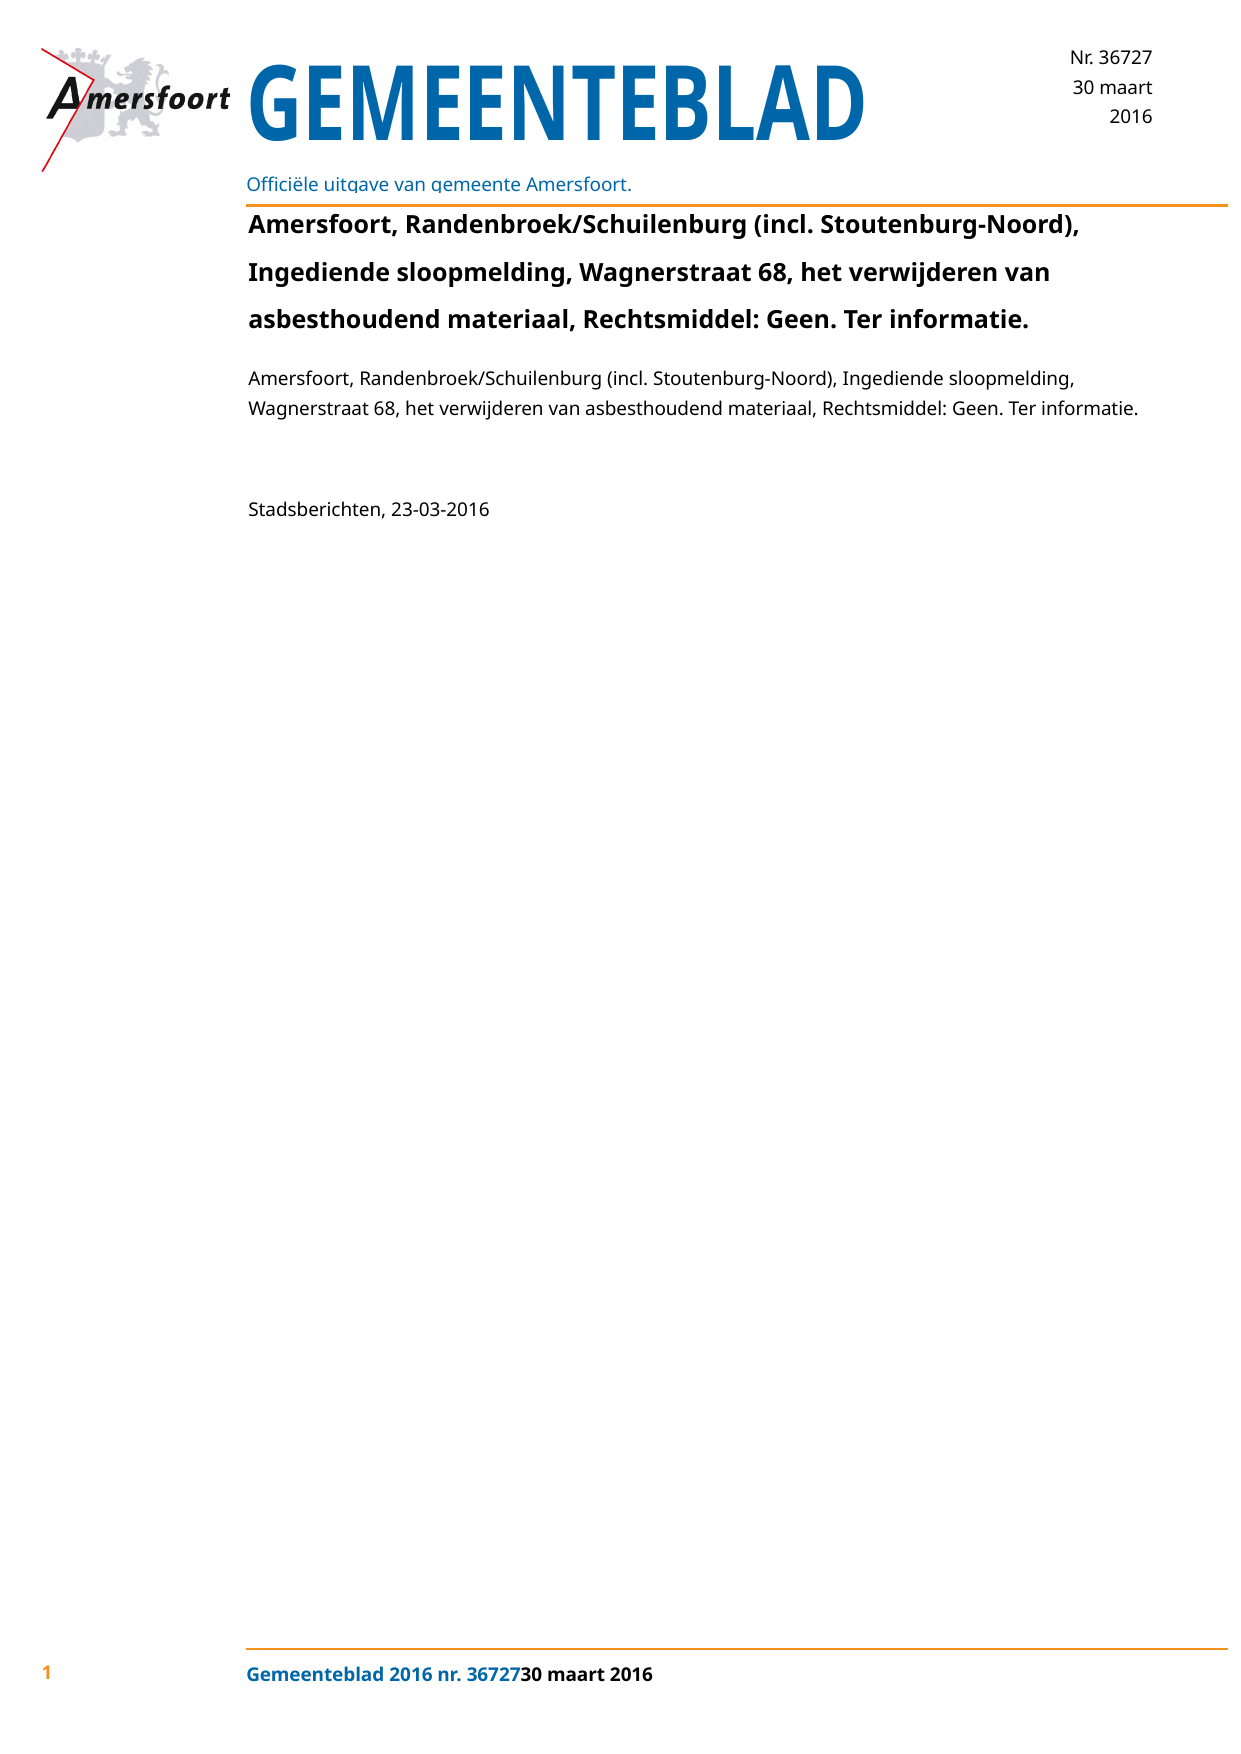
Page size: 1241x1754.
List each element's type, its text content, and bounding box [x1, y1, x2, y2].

text Stadsberichten, 23-03-2016 [248, 496, 1152, 522]
text Amersfoort, Randenbroek/Schuilenburg (incl. Stoutenburg-Noord), Ingediende sloopmelding, Wagnerstraat 68, het verwijderen van asbesthoudend materiaal, Rechtsmiddel: Geen. Ter informatie. [248, 207, 1152, 336]
picture [41, 47, 231, 172]
text Amersfoort, Randenbroek/Schuilenburg (incl. Stoutenburg-Noord), Ingediende sloopmelding, Wagnerstraat 68, het verwijderen van asbesthoudend materiaal, Rechtsmiddel: Geen. Ter informatie. [248, 366, 1152, 421]
